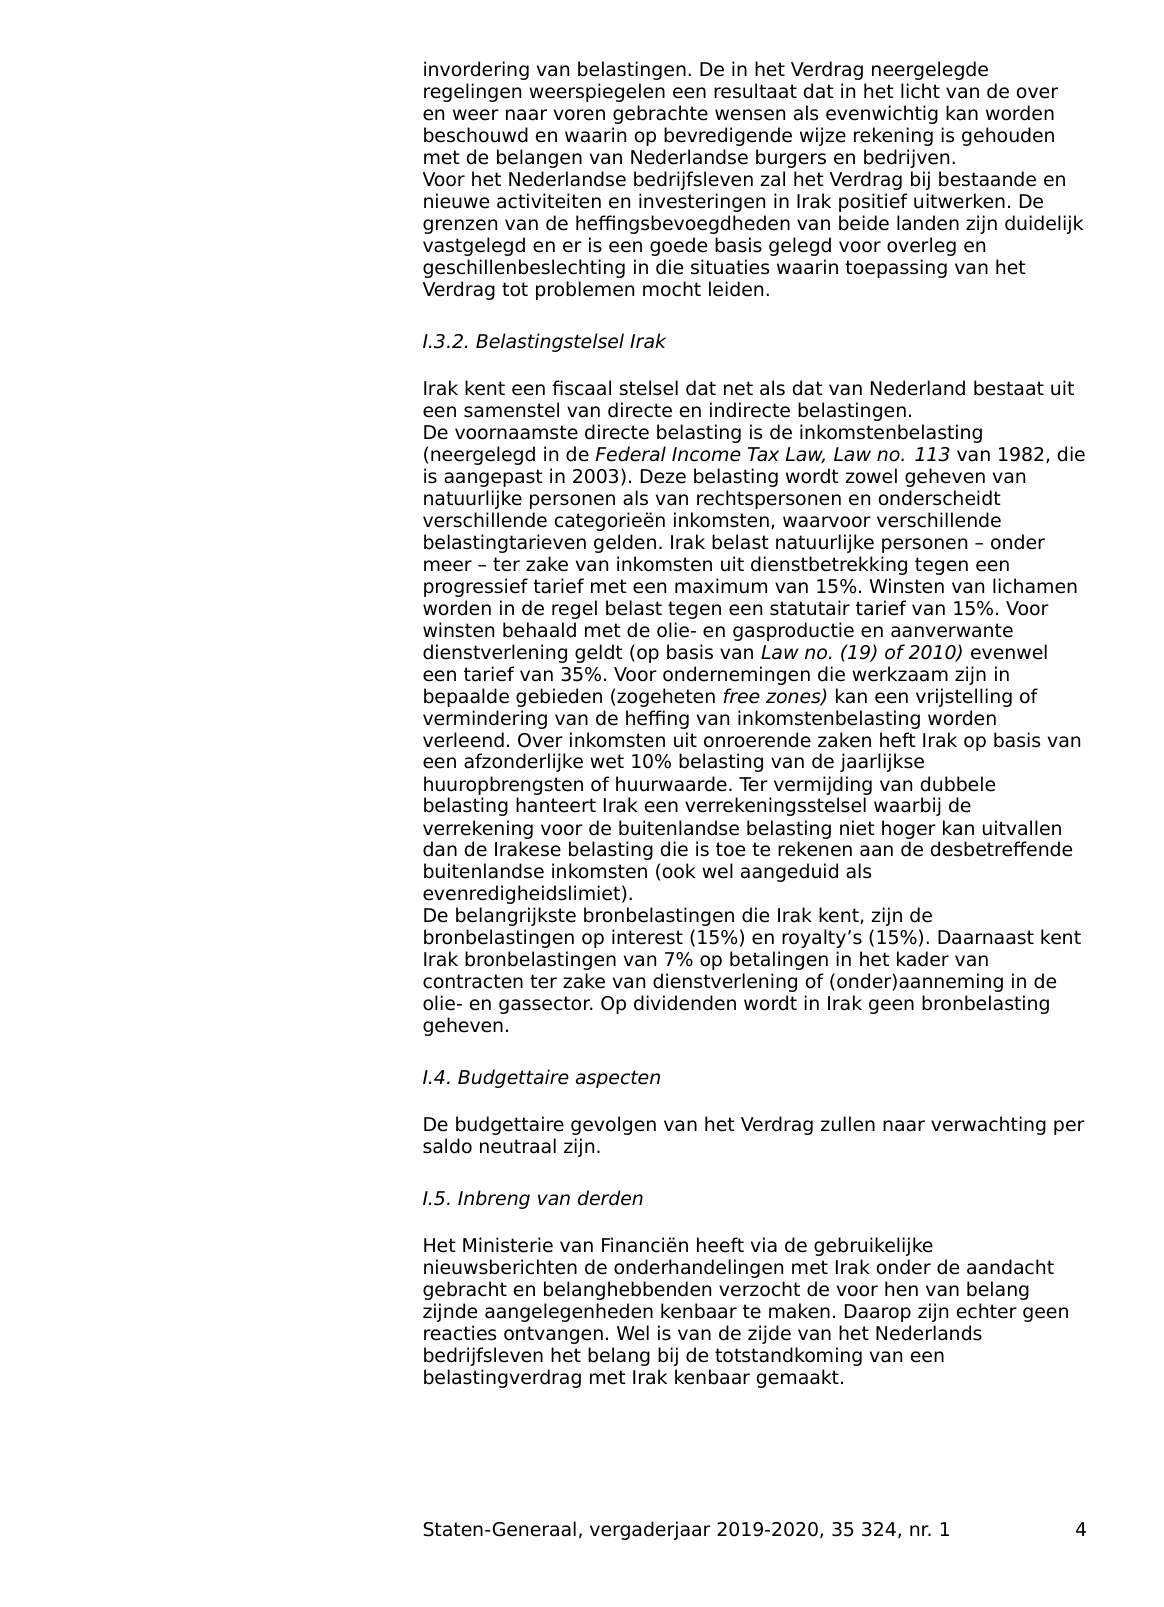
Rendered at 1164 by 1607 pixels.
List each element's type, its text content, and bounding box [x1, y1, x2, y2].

text De belangrijkste bronbelastingen die Irak kent, zijn de bronbelastingen op interest (15%) en royalty’s (15%). Daarnaast kent Irak bronbelastingen van 7% op betalingen in het kader van contracten ter zake van dienstverlening of (onder)aanneming in de olie- en gassector. Op dividenden wordt in Irak geen bronbelasting geheven. [422, 905, 1087, 1037]
text invordering van belastingen. De in het Verdrag neergelegde regelingen weerspiegelen een resultaat dat in het licht van de over en weer naar voren gebrachte wensen als evenwichtig kan worden beschouwd en waarin op bevredigende wijze rekening is gehouden met de belangen van Nederlandse burgers en bedrijven. [422, 59, 1087, 169]
text Irak kent een fiscaal stelsel dat net als dat van Nederland bestaat uit een samenstel van directe en indirecte belastingen. [422, 378, 1087, 422]
subtitle I.5. Inbreng van derden [422, 1188, 1087, 1210]
text Voor het Nederlandse bedrijfsleven zal het Verdrag bij bestaande en nieuwe activiteiten en investeringen in Irak positief uitwerken. De grenzen van de heffingsbevoegdheden van beide landen zijn duidelijk vastgelegd en er is een goede basis gelegd voor overleg en geschillenbeslechting in die situaties waarin toepassing van het Verdrag tot problemen mocht leiden. [422, 169, 1087, 301]
subtitle I.3.2. Belastingstelsel Irak [422, 331, 1087, 353]
text De voornaamste directe belasting is de inkomstenbelasting (neergelegd in de Federal Income Tax Law, Law no. 113 van 1982, die is aangepast in 2003). Deze belasting wordt zowel geheven van natuurlijke personen als van rechtspersonen en onderscheidt verschillende categorieën inkomsten, waarvoor verschillende belastingtarieven gelden. Irak belast natuurlijke personen – onder meer – ter zake van inkomsten uit dienstbetrekking tegen een progressief tarief met een maximum van 15%. Winsten van lichamen worden in de regel belast tegen een statutair tarief van 15%. Voor winsten behaald met de olie- en gasproductie en aanverwante dienstverlening geldt (op basis van Law no. (19) of 2010) evenwel een tarief van 35%. Voor ondernemingen die werkzaam zijn in bepaalde gebieden (zogeheten free zones) kan een vrijstelling of vermindering van de heffing van inkomstenbelasting worden verleend. Over inkomsten uit onroerende zaken heft Irak op basis van een afzonderlijke wet 10% belasting van de jaarlijkse huuropbrengsten of huurwaarde. Ter vermijding van dubbele belasting hanteert Irak een verrekeningsstelsel waarbij de verrekening voor de buitenlandse belasting niet hoger kan uitvallen dan de Irakese belasting die is toe te rekenen aan de desbetreffende buitenlandse inkomsten (ook wel aangeduid als evenredigheidslimiet). [422, 422, 1087, 905]
subtitle I.4. Budgettaire aspecten [422, 1067, 1087, 1089]
text De budgettaire gevolgen van het Verdrag zullen naar verwachting per saldo neutraal zijn. [422, 1114, 1087, 1158]
text Het Ministerie van Financiën heeft via de gebruikelijke nieuwsberichten de onderhandelingen met Irak onder de aandacht gebracht en belanghebbenden verzocht de voor hen van belang zijnde aangelegenheden kenbaar te maken. Daarop zijn echter geen reacties ontvangen. Wel is van de zijde van het Nederlands bedrijfsleven het belang bij de totstandkoming van een belastingverdrag met Irak kenbaar gemaakt. [422, 1235, 1087, 1389]
